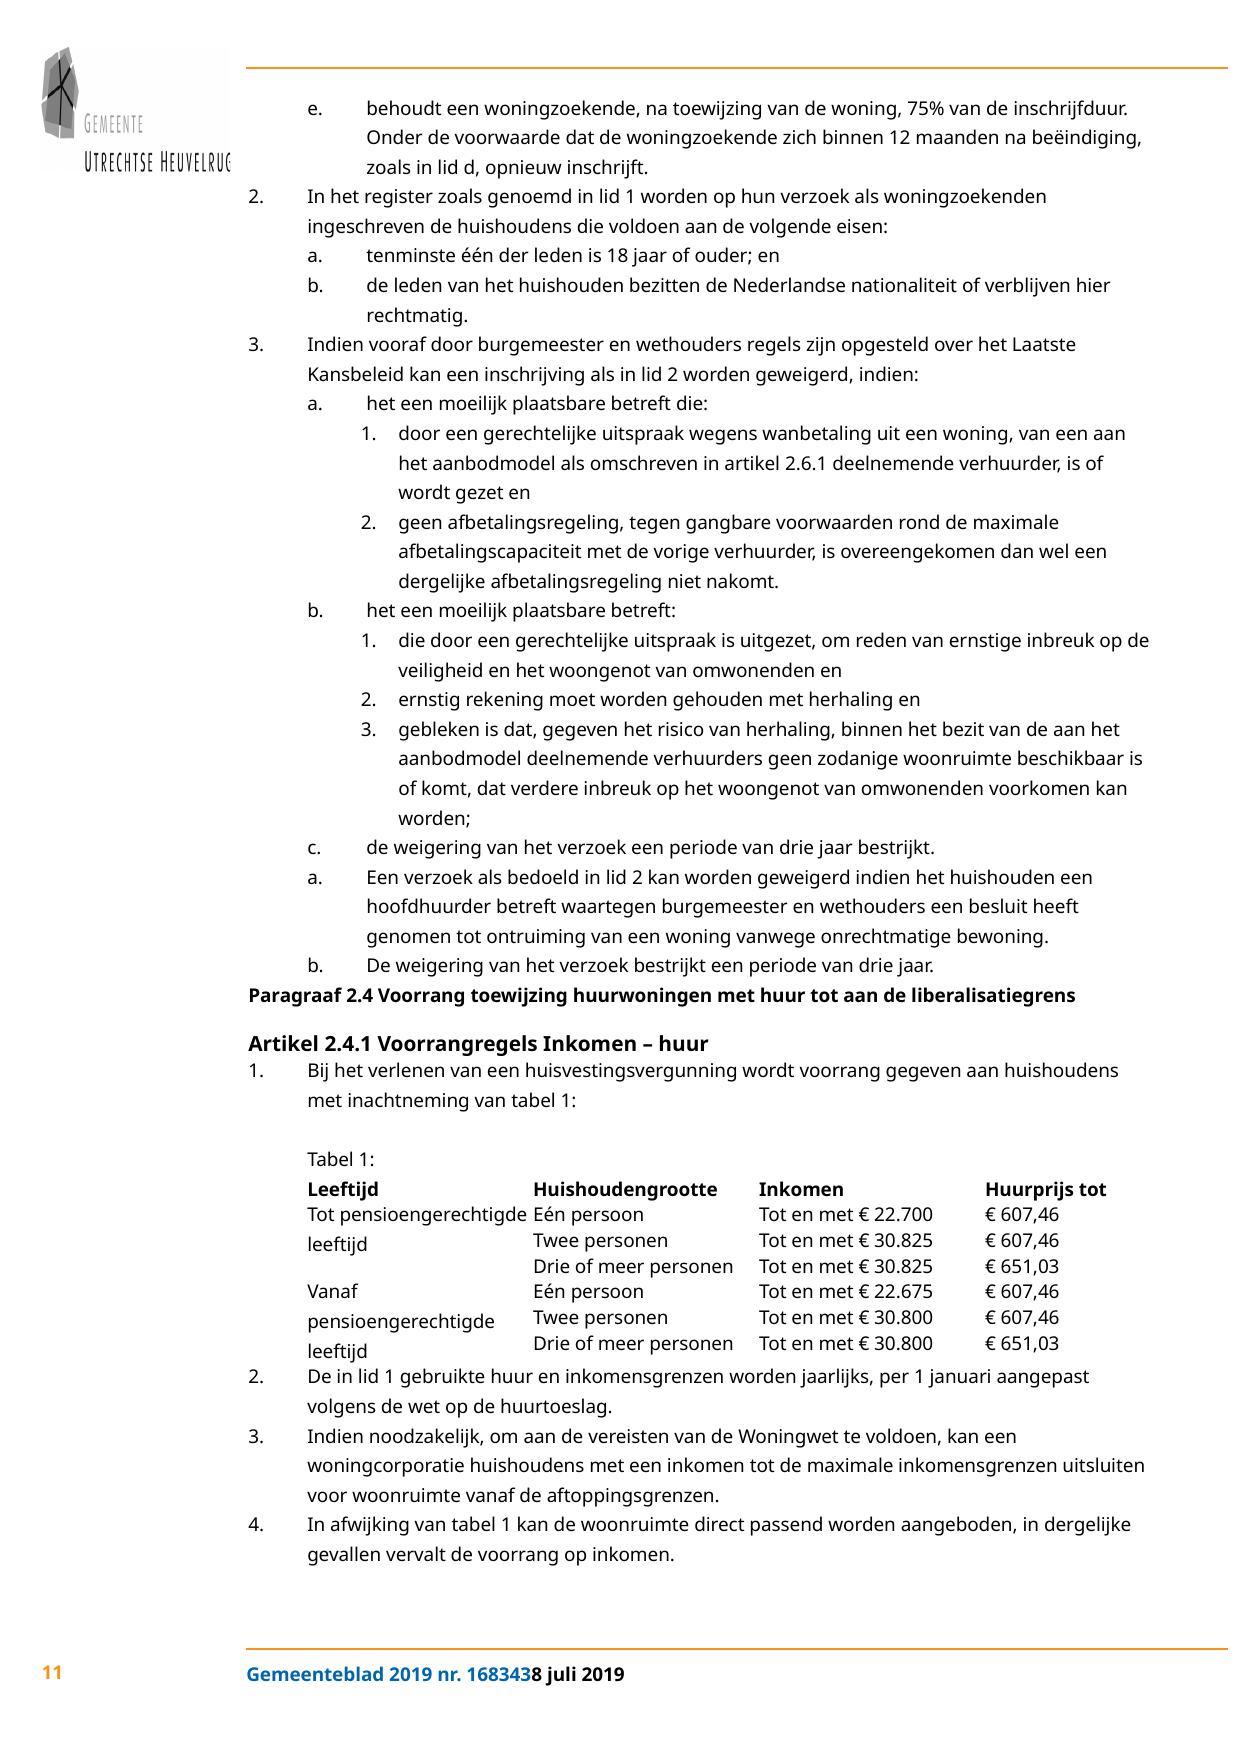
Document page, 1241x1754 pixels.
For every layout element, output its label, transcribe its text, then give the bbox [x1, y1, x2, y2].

list Tabel 1: [248, 1146, 1152, 1172]
table_cell € 607,46 [985, 1304, 1211, 1330]
list het een moeilijk plaatsbare betreft: [307, 598, 1152, 623]
list gebleken is dat, gegeven het risico van herhaling, binnen het bezit van de aan het aanbodmodel deelnemende verhuurders geen zodanige woonruimte beschikbaar is of komt, dat verdere inbreuk op het woongenot van omwonenden voorkomen kan worden; [361, 716, 1152, 831]
list In het register zoals genoemd in lid 1 worden op hun verzoek als woningzoekenden ingeschreven de huishoudens die voldoen aan de volgende eisen: [248, 183, 1152, 239]
table_cell Tot en met € 30.800 [759, 1304, 985, 1330]
table_cell Tot en met € 30.825 [759, 1227, 985, 1253]
list Een verzoek als bedoeld in lid 2 kan worden geweigerd indien het huishouden een hoofdhuurder betreft waartegen burgemeester en wethouders een besluit heeft genomen tot ontruiming van een woning vanwege onrechtmatige bewoning. [307, 864, 1152, 949]
list het een moeilijk plaatsbare betreft die: [307, 391, 1152, 416]
list tenminste één der leden is 18 jaar of ouder; en [307, 243, 1152, 268]
list door een gerechtelijke uitspraak wegens wanbetaling uit een woning, van een aan het aanbodmodel als omschreven in artikel 2.6.1 deelnemende verhuurder, is of wordt gezet en [361, 420, 1152, 505]
table_cell Vanaf pensioengerechtigde leeftijd [307, 1279, 533, 1363]
table_cell Tot en met € 22.700 [759, 1201, 985, 1227]
list de weigering van het verzoek een periode van drie jaar bestrijkt. [307, 834, 1152, 860]
table_cell Drie of meer personen [533, 1253, 759, 1279]
table_cell € 651,03 [985, 1330, 1211, 1363]
list Indien vooraf door burgemeester en wethouders regels zijn opgesteld over het Laatste Kansbeleid kan een inschrijving als in lid 2 worden geweigerd, indien: [248, 331, 1152, 387]
list De weigering van het verzoek bestrijkt een periode van drie jaar. [307, 953, 1152, 978]
table_header Huishoudengrootte [533, 1176, 759, 1201]
list In afwijking van tabel 1 kan de woonruimte direct passend worden aangeboden, in dergelijke gevallen vervalt de voorrang op inkomen. [248, 1512, 1152, 1567]
list De in lid 1 gebruikte huur en inkomensgrenzen worden jaarlijks, per 1 januari aangepast volgens de wet op de huurtoeslag. [248, 1364, 1152, 1419]
table_header Leeftijd [307, 1176, 533, 1201]
list geen afbetalingsregeling, tegen gangbare voorwaarden rond de maximale afbetalingscapaciteit met de vorige verhuurder, is overeengekomen dan wel een dergelijke afbetalingsregeling niet nakomt. [361, 509, 1152, 594]
table_cell Tot en met € 30.825 [759, 1253, 985, 1279]
table_cell € 651,03 [985, 1253, 1211, 1279]
list Indien noodzakelijk, om aan de vereisten van de Woningwet te voldoen, kan een woningcorporatie huishoudens met een inkomen tot de maximale inkomensgrenzen uitsluiten voor woonruimte vanaf de aftoppingsgrenzen. [248, 1423, 1152, 1508]
picture [41, 47, 231, 172]
table_cell Eén persoon [533, 1279, 759, 1304]
table_cell Twee personen [533, 1227, 759, 1253]
table_header Huurprijs tot [985, 1176, 1211, 1201]
table_cell Twee personen [533, 1304, 759, 1330]
list de leden van het huishouden bezitten de Nederlandse nationaliteit of verblijven hier rechtmatig. [307, 272, 1152, 328]
table_header Inkomen [759, 1176, 985, 1201]
list ernstig rekening moet worden gehouden met herhaling en [361, 686, 1152, 712]
table_cell Drie of meer personen [533, 1330, 759, 1363]
table_cell Tot en met € 22.675 [759, 1279, 985, 1304]
table_cell Eén persoon [533, 1201, 759, 1227]
table_cell € 607,46 [985, 1279, 1211, 1304]
text Artikel 2.4.1 Voorrangregels Inkomen – huur [248, 1029, 1152, 1057]
table_cell € 607,46 [985, 1227, 1211, 1253]
table_cell Tot pensioengerechtigde leeftijd [307, 1201, 533, 1279]
table_cell € 607,46 [985, 1201, 1211, 1227]
table_cell Tot en met € 30.800 [759, 1330, 985, 1363]
list die door een gerechtelijke uitspraak is uitgezet, om reden van ernstige inbreuk op de veiligheid en het woongenot van omwonenden en [361, 627, 1152, 683]
list behoudt een woningzoekende, na toewijzing van de woning, 75% van de inschrijfduur. Onder de voorwaarde dat de woningzoekende zich binnen 12 maanden na beëindiging, zoals in lid d, opnieuw inschrijft. [307, 95, 1152, 180]
text Paragraaf 2.4 Voorrang toewijzing huurwoningen met huur tot aan de liberalisatiegrens [248, 982, 1152, 1008]
list Bij het verlenen van een huisvestingsvergunning wordt voorrang gegeven aan huishoudens met inachtneming van tabel 1: [248, 1057, 1152, 1113]
